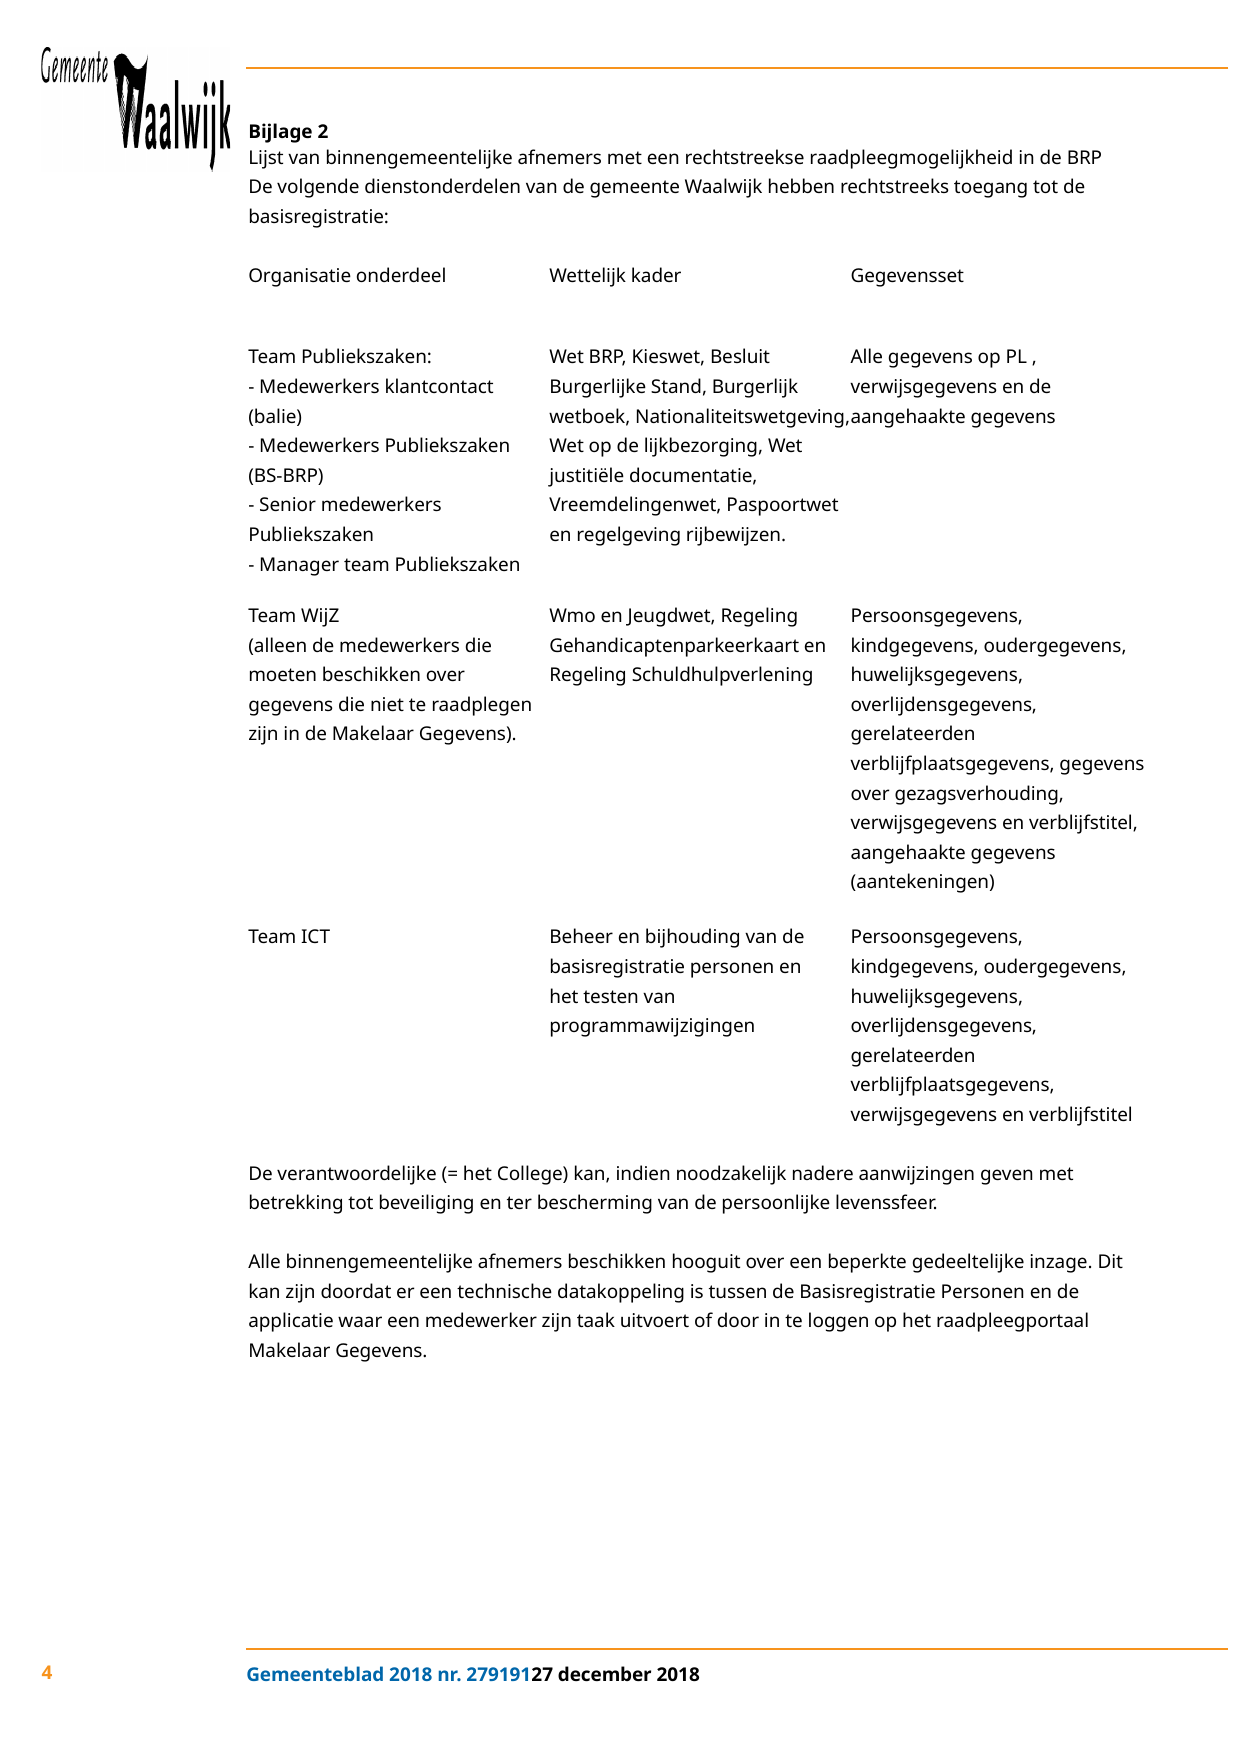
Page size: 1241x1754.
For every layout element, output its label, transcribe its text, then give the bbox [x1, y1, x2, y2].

table_header Organisatie onderdeel [248, 263, 549, 318]
table_cell Wmo en Jeugdwet, Regeling Gehandicaptenparkeerkaart en Regeling Schuldhulpverlening [549, 602, 850, 924]
table_cell [248, 318, 549, 344]
table_header Wettelijk kader [549, 263, 850, 318]
table_cell Beheer en bijhouding van de basisregistratie personen en het testen van programmawijzigingen [549, 924, 850, 1127]
table_header Gegevensset [850, 263, 1152, 318]
table_cell Team WijZ (alleen de medewerkers die moeten beschikken over gegevens die niet te raadplegen zijn in de Makelaar Gegevens). [248, 602, 549, 924]
text Bijlage 2 [248, 116, 1152, 144]
table_cell Persoonsgegevens, kindgegevens, oudergegevens, huwelijksgegevens, overlijdensgegevens, gerelateerden verblijfplaatsgegevens, gegevens over gezagsverhouding, verwijsgegevens en verblijfstitel, aangehaakte gegevens (aantekeningen) [850, 602, 1152, 924]
text Lijst van binnengemeentelijke afnemers met een rechtstreekse raadpleegmogelijkheid in de BRP [248, 144, 1152, 170]
table_cell [248, 576, 549, 602]
text De volgende dienstonderdelen van de gemeente Waalwijk hebben rechtstreeks toegang tot de basisregistratie: [248, 174, 1152, 229]
table_header Team Publiekszaken: - Medewerkers klantcontact (balie) - Medewerkers Publiekszaken (BS-BRP) - Senior medewerkers Publiekszaken - Manager team Publiekszaken [248, 344, 549, 576]
text De verantwoordelijke (= het College) kan, indien noodzakelijk nadere aanwijzingen geven met betrekking tot beveiliging en ter bescherming van de persoonlijke levenssfeer. [248, 1160, 1152, 1215]
picture [41, 47, 231, 172]
table_cell [549, 576, 850, 602]
table_cell Team ICT [248, 924, 549, 1127]
table_cell [850, 576, 1152, 602]
text Alle binnengemeentelijke afnemers beschikken hooguit over een beperkte gedeeltelijke inzage. Dit kan zijn doordat er een technische datakoppeling is tussen de Basisregistratie Personen en de applicatie waar een medewerker zijn taak uitvoert of door in te loggen op het raadpleegportaal Makelaar Gegevens. [248, 1248, 1152, 1363]
table_header Alle gegevens op PL , verwijsgegevens en de aangehaakte gegevens [850, 344, 1152, 576]
table_cell Persoonsgegevens, kindgegevens, oudergegevens, huwelijksgegevens, overlijdensgegevens, gerelateerden verblijfplaatsgegevens, verwijsgegevens en verblijfstitel [850, 924, 1152, 1127]
table_header Wet BRP, Kieswet, Besluit Burgerlijke Stand, Burgerlijk wetboek, Nationaliteitswetgeving, Wet op de lijkbezorging, Wet justitiële documentatie, Vreemdelingenwet, Paspoortwet en regelgeving rijbewijzen. [549, 344, 850, 576]
